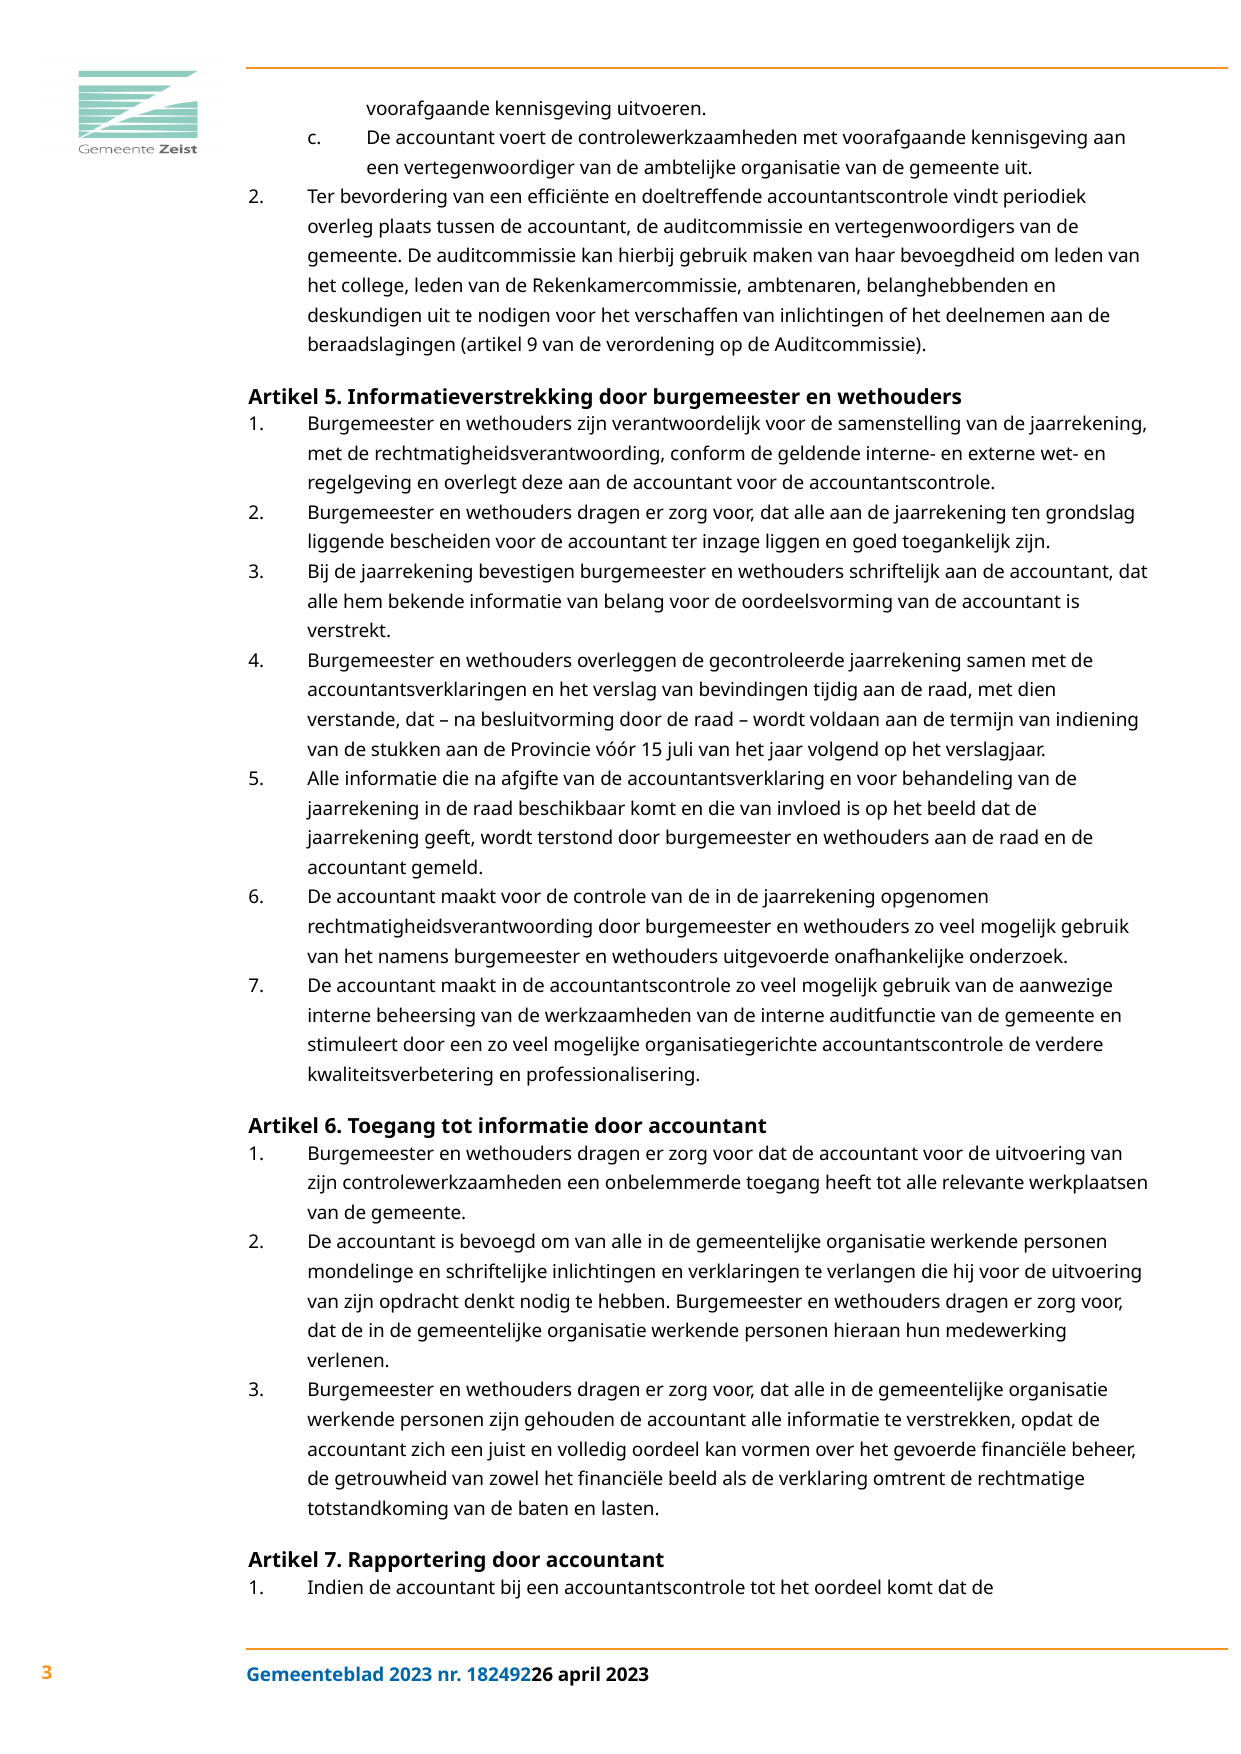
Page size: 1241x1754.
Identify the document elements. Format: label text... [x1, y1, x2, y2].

text Artikel 7. Rapportering door accountant [248, 1545, 1152, 1574]
picture [41, 47, 231, 172]
list Alle informatie die na afgifte van de accountantsverklaring en voor behandeling van de jaarrekening in de raad beschikbaar komt en die van invloed is op het beeld dat de jaarrekening geeft, wordt terstond door burgemeester en wethouders aan de raad en de accountant gemeld. [248, 765, 1152, 880]
list Burgemeester en wethouders overleggen de gecontroleerde jaarrekening samen met de accountantsverklaringen en het verslag van bevindingen tijdig aan de raad, met dien verstande, dat – na besluitvorming door de raad – wordt voldaan aan de termijn van indiening van de stukken aan de Provincie vóór 15 juli van het jaar volgend op het verslagjaar. [248, 647, 1152, 761]
list Burgemeester en wethouders zijn verantwoordelijk voor de samenstelling van de jaarrekening, met de rechtmatigheidsverantwoording, conform de geldende interne- en externe wet- en regelgeving en overlegt deze aan de accountant voor de accountantscontrole. [248, 410, 1152, 495]
list Indien de accountant bij een accountantscontrole tot het oordeel komt dat de [248, 1574, 1152, 1599]
list Burgemeester en wethouders dragen er zorg voor, dat alle aan de jaarrekening ten grondslag liggende bescheiden voor de accountant ter inzage liggen en goed toegankelijk zijn. [248, 499, 1152, 554]
list De accountant voert de controlewerkzaamheden met voorafgaande kennisgeving aan een vertegenwoordiger van de ambtelijke organisatie van de gemeente uit. [307, 124, 1152, 180]
text Artikel 5. Informatieverstrekking door burgemeester en wethouders [248, 382, 1152, 410]
list Bij de jaarrekening bevestigen burgemeester en wethouders schriftelijk aan de accountant, dat alle hem bekende informatie van belang voor de oordeelsvorming van de accountant is verstrekt. [248, 558, 1152, 643]
text Artikel 6. Toegang tot informatie door accountant [248, 1112, 1152, 1140]
list Burgemeester en wethouders dragen er zorg voor dat de accountant voor de uitvoering van zijn controlewerkzaamheden een onbelemmerde toegang heeft tot alle relevante werkplaatsen van de gemeente. [248, 1140, 1152, 1225]
list Burgemeester en wethouders dragen er zorg voor, dat alle in de gemeentelijke organisatie werkende personen zijn gehouden de accountant alle informatie te verstrekken, opdat de accountant zich een juist en volledig oordeel kan vormen over het gevoerde financiële beheer, de getrouwheid van zowel het financiële beeld als de verklaring omtrent de rechtmatige totstandkoming van de baten en lasten. [248, 1377, 1152, 1521]
list voorafgaande kennisgeving uitvoeren. [307, 95, 1152, 121]
list De accountant maakt voor de controle van de in de jaarrekening opgenomen rechtmatigheidsverantwoording door burgemeester en wethouders zo veel mogelijk gebruik van het namens burgemeester en wethouders uitgevoerde onafhankelijke onderzoek. [248, 884, 1152, 968]
list Ter bevordering van een efficiënte en doeltreffende accountantscontrole vindt periodiek overleg plaats tussen de accountant, de auditcommissie en vertegenwoordigers van de gemeente. De auditcommissie kan hierbij gebruik maken van haar bevoegdheid om leden van het college, leden van de Rekenkamercommissie, ambtenaren, belanghebbenden en deskundigen uit te nodigen voor het verschaffen van inlichtingen of het deelnemen aan de beraadslagingen (artikel 9 van de verordening op de Auditcommissie). [248, 183, 1152, 357]
list De accountant maakt in de accountantscontrole zo veel mogelijk gebruik van de aanwezige interne beheersing van de werkzaamheden van de interne auditfunctie van de gemeente en stimuleert door een zo veel mogelijke organisatiegerichte accountantscontrole de verdere kwaliteitsverbetering en professionalisering. [248, 972, 1152, 1087]
list De accountant is bevoegd om van alle in de gemeentelijke organisatie werkende personen mondelinge en schriftelijke inlichtingen en verklaringen te verlangen die hij voor de uitvoering van zijn opdracht denkt nodig te hebben. Burgemeester en wethouders dragen er zorg voor, dat de in de gemeentelijke organisatie werkende personen hieraan hun medewerking verlenen. [248, 1229, 1152, 1373]
